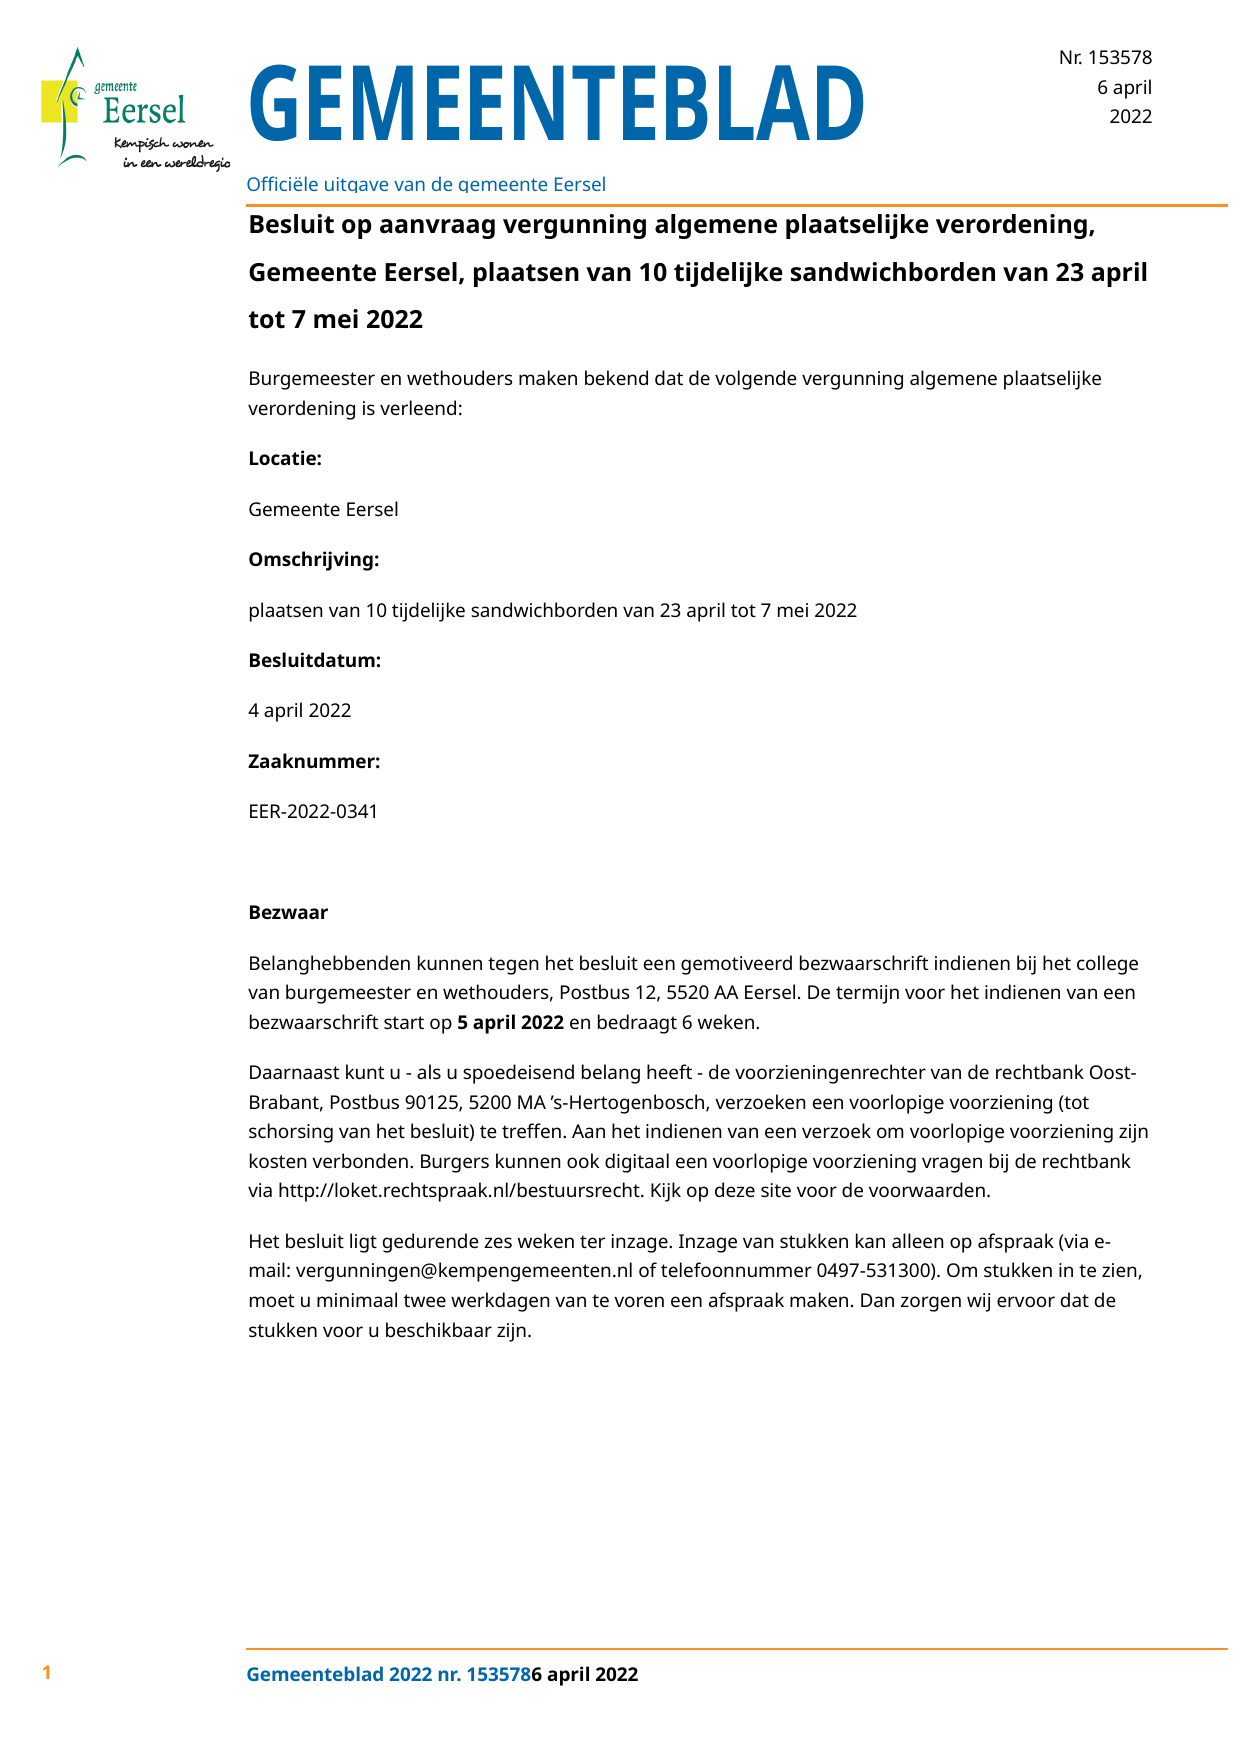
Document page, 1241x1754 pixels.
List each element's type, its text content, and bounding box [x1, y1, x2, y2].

text Omschrijving: [248, 546, 1152, 572]
text Bezwaar [248, 899, 1152, 925]
text Burgemeester en wethouders maken bekend dat de volgende vergunning algemene plaatselijke verordening is verleend: [248, 366, 1152, 421]
text EER-2022-0341 [248, 798, 1152, 824]
text Besluitdatum: [248, 647, 1152, 673]
text plaatsen van 10 tijdelijke sandwichborden van 23 april tot 7 mei 2022 [248, 597, 1152, 622]
text Belanghebbenden kunnen tegen het besluit een gemotiveerd bezwaarschrift indienen bij het college van burgemeester en wethouders, Postbus 12, 5520 AA Eersel. De termijn voor het indienen van een bezwaarschrift start op 5 april 2022 en bedraagt 6 weken. [248, 950, 1152, 1034]
text Daarnaast kunt u - als u spoedeisend belang heeft - de voorzieningenrechter van de rechtbank Oost-Brabant, Postbus 90125, 5200 MA ’s-Hertogenbosch, verzoeken een voorlopige voorziening (tot schorsing van het besluit) te treffen. Aan het indienen van een verzoek om voorlopige voorziening zijn kosten verbonden. Burgers kunnen ook digitaal een voorlopige voorziening vragen bij de rechtbank via http://loket.rechtspraak.nl/bestuursrecht. Kijk op deze site voor de voorwaarden. [248, 1059, 1152, 1203]
text Het besluit ligt gedurende zes weken ter inzage. Inzage van stukken kan alleen op afspraak (via e-mail: vergunningen@kempengemeenten.nl of telefoonnummer 0497-531300). Om stukken in te zien, moet u minimaal twee werkdagen van te voren een afspraak maken. Dan zorgen wij ervoor dat de stukken voor u beschikbaar zijn. [248, 1228, 1152, 1342]
text Zaaknummer: [248, 748, 1152, 774]
text Besluit op aanvraag vergunning algemene plaatselijke verordening, Gemeente Eersel, plaatsen van 10 tijdelijke sandwichborden van 23 april tot 7 mei 2022 [248, 207, 1152, 336]
text Locatie: [248, 446, 1152, 471]
text Gemeente Eersel [248, 496, 1152, 522]
text 4 april 2022 [248, 698, 1152, 723]
picture [41, 47, 231, 172]
